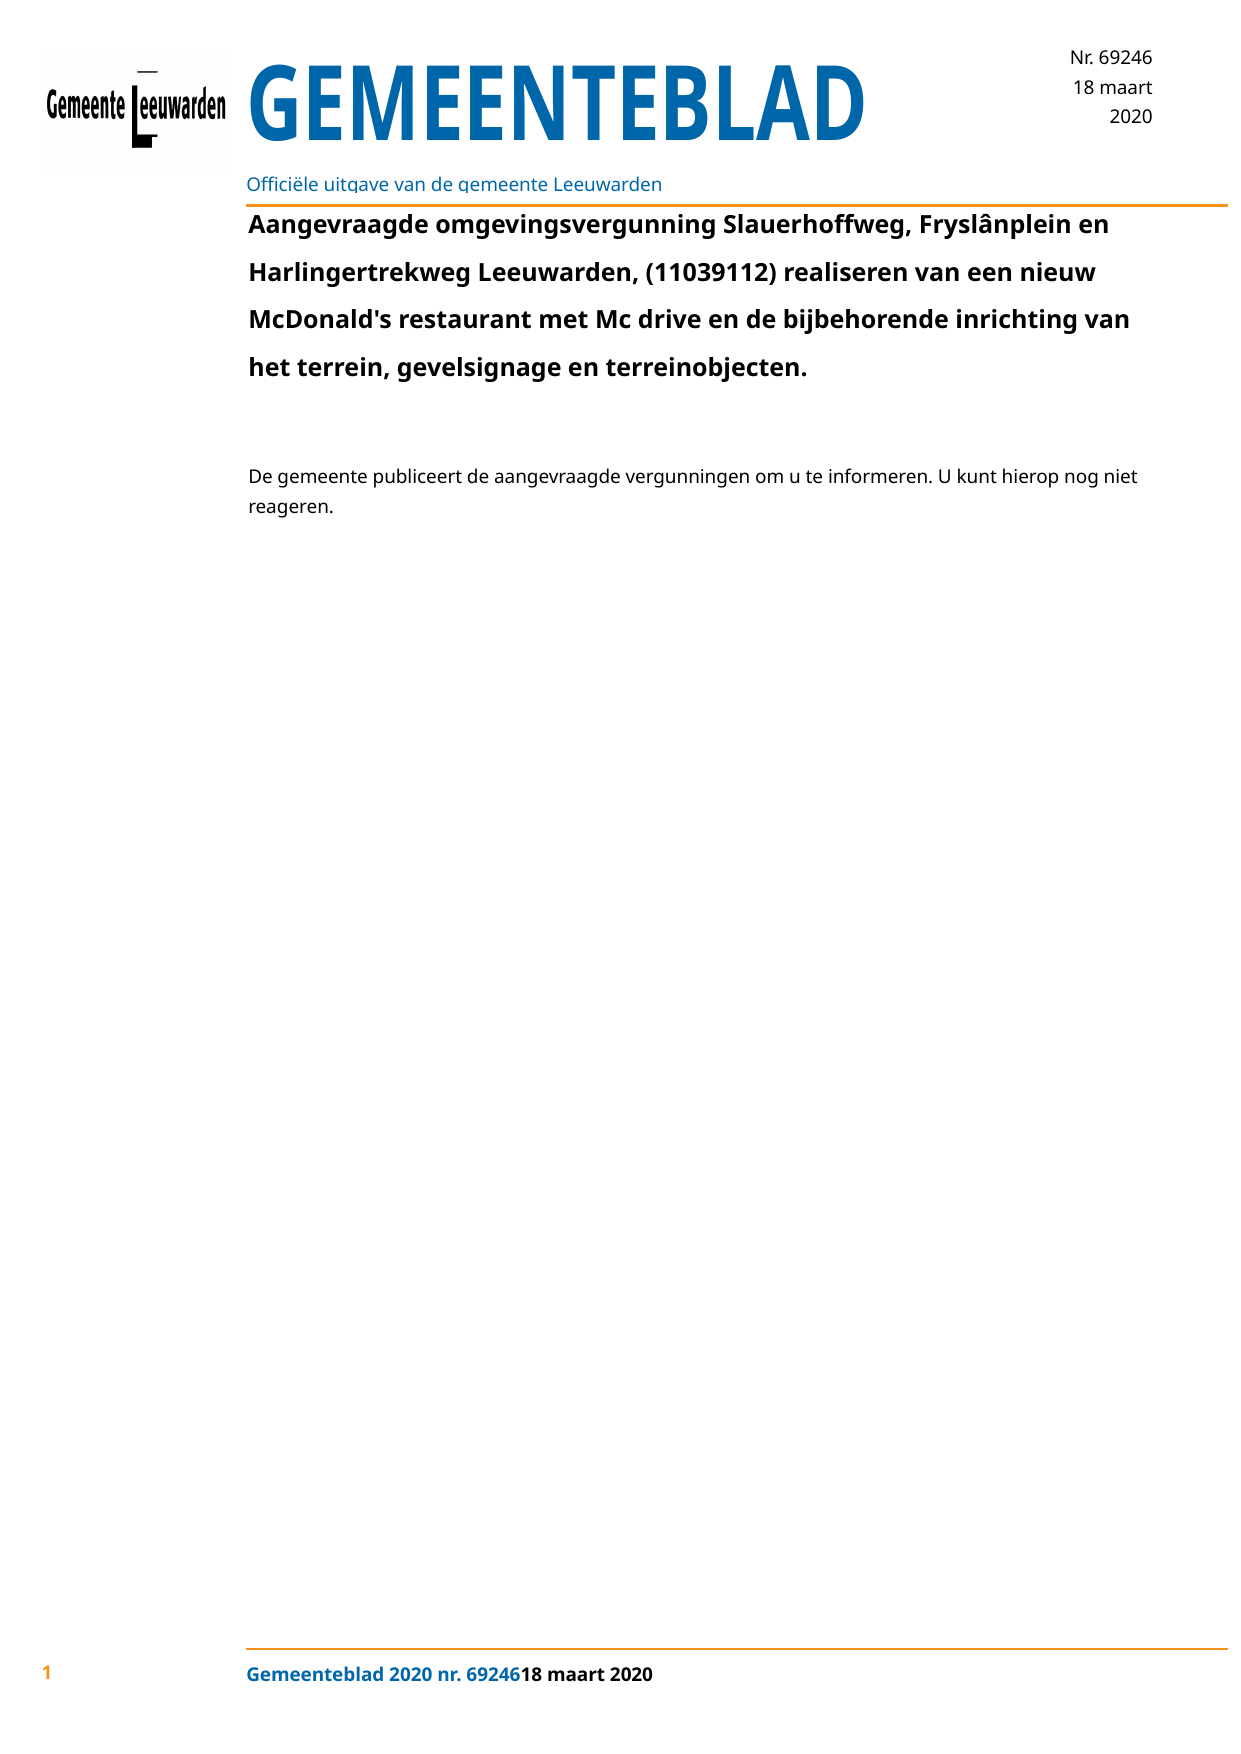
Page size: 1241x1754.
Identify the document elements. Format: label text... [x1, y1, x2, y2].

text Aangevraagde omgevingsvergunning Slauerhoffweg, Fryslânplein en Harlingertrekweg Leeuwarden, (11039112) realiseren van een nieuw McDonald's restaurant met Mc drive en de bijbehorende inrichting van het terrein, gevelsignage en terreinobjecten. [248, 207, 1152, 384]
picture [41, 47, 231, 172]
text De gemeente publiceert de aangevraagde vergunningen om u te informeren. U kunt hierop nog niet reageren. [248, 463, 1152, 519]
